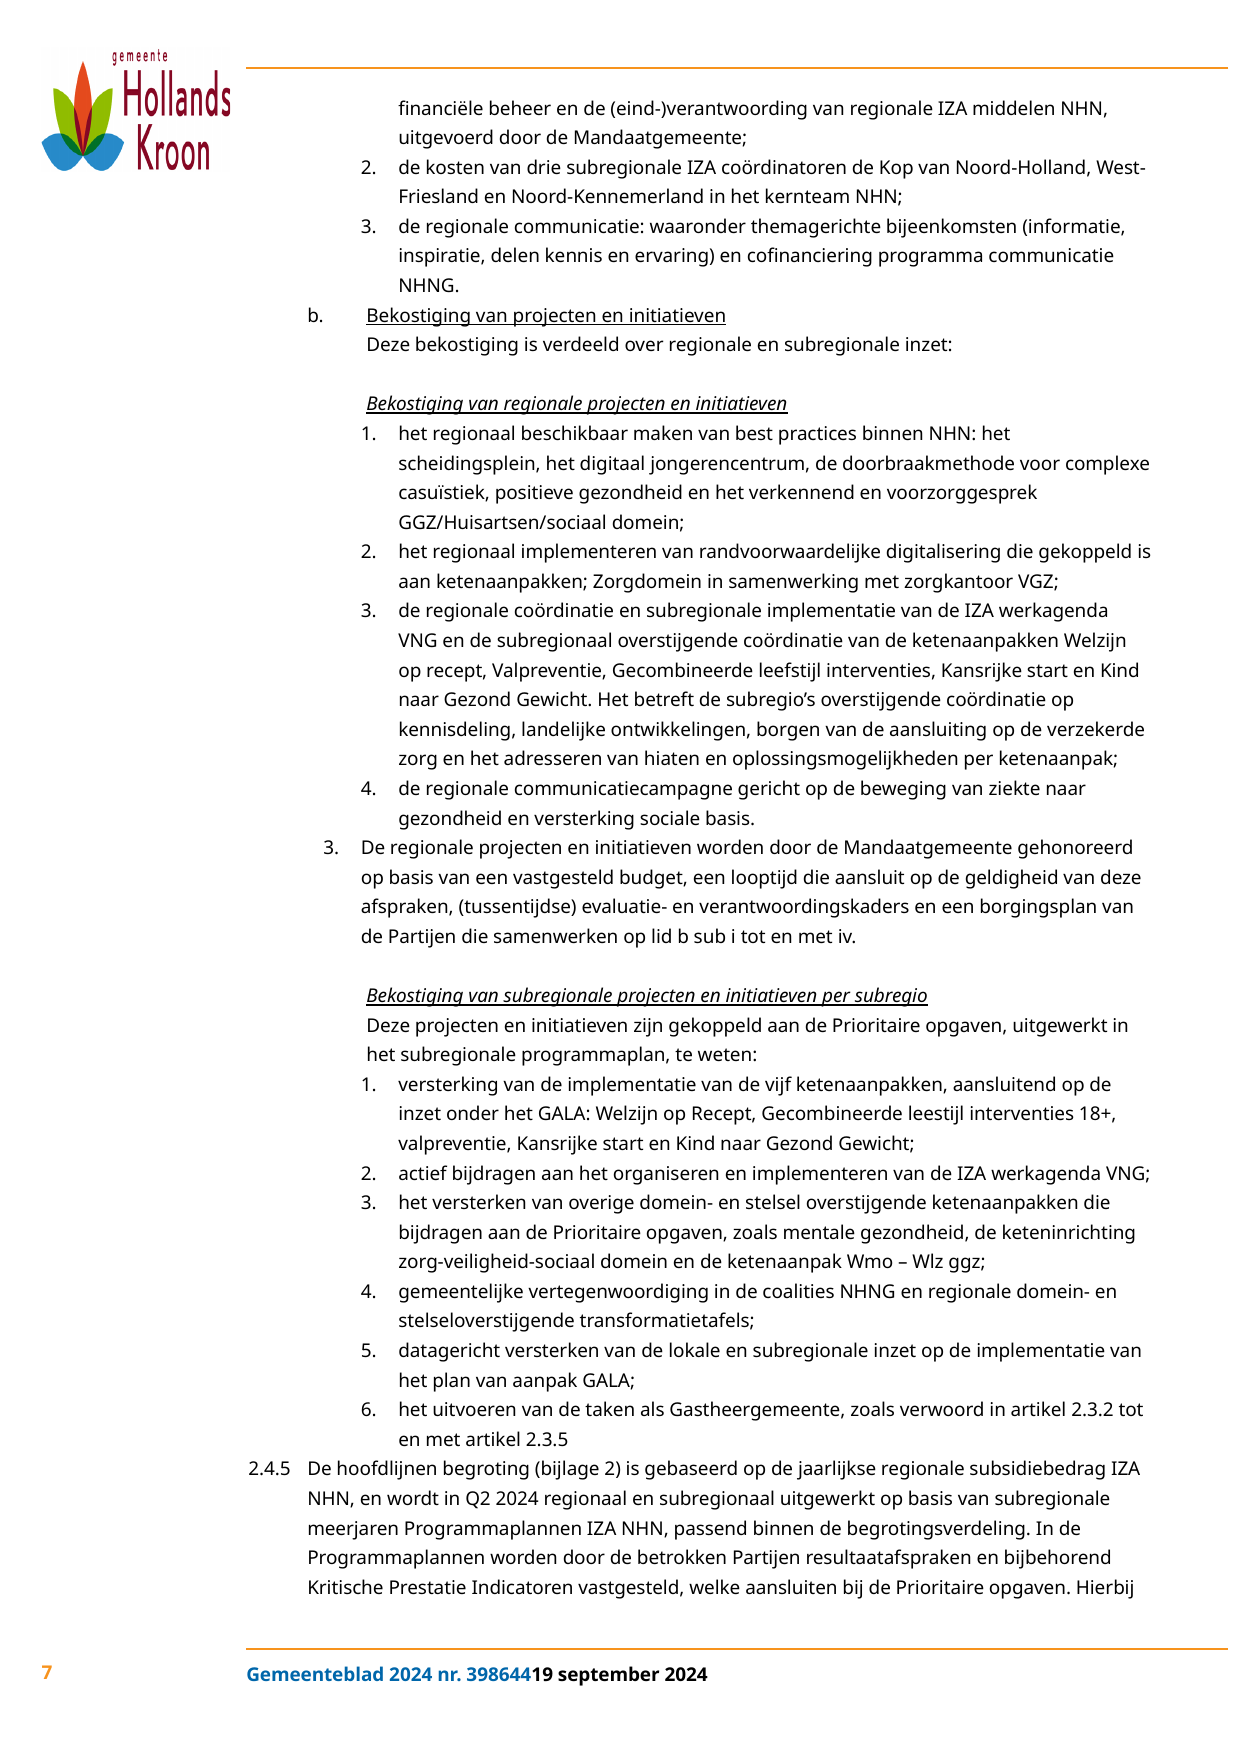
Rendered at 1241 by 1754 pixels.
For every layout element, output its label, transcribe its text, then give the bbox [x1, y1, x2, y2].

list het versterken van overige domein- en stelsel overstijgende ketenaanpakken die bijdragen aan de Prioritaire opgaven, zoals mentale gezondheid, de keteninrichting zorg-veiligheid-sociaal domein en de ketenaanpak Wmo – Wlz ggz; [361, 1189, 1152, 1274]
list actief bijdragen aan het organiseren en implementeren van de IZA werkagenda VNG; [361, 1160, 1152, 1186]
list financiële beheer en de (eind-)verantwoording van regionale IZA middelen NHN, uitgevoerd door de Mandaatgemeente; [361, 95, 1152, 150]
list de kosten van drie subregionale IZA coördinatoren de Kop van Noord-Holland, West-Friesland en Noord-Kennemerland in het kernteam NHN; [361, 154, 1152, 209]
list het regionaal implementeren van randvoorwaardelijke digitalisering die gekoppeld is aan ketenaanpakken; Zorgdomein in samenwerking met zorgkantoor VGZ; [361, 538, 1152, 594]
picture [41, 47, 231, 172]
list Bekostiging van subregionale projecten en initiatieven per subregio [307, 982, 1152, 1008]
list het uitvoeren van de taken als Gastheergemeente, zoals verwoord in artikel 2.3.2 tot en met artikel 2.3.5 [361, 1396, 1152, 1452]
list de regionale communicatie: waaronder themagerichte bijeenkomsten (informatie, inspiratie, delen kennis en ervaring) en cofinanciering programma communicatie NHNG. [361, 213, 1152, 298]
list versterking van de implementatie van de vijf ketenaanpakken, aansluitend op de inzet onder het GALA: Welzijn op Recept, Gecombineerde leestijl interventies 18+, valpreventie, Kansrijke start en Kind naar Gezond Gewicht; [361, 1071, 1152, 1156]
list Bekostiging van regionale projecten en initiatieven [307, 391, 1152, 416]
list datagericht versterken van de lokale en subregionale inzet op de implementatie van het plan van aanpak GALA; [361, 1337, 1152, 1393]
list De regionale projecten en initiatieven worden door de Mandaatgemeente gehonoreerd op basis van een vastgesteld budget, een looptijd die aansluit op de geldigheid van deze afspraken, (tussentijdse) evaluatie- en verantwoordingskaders en een borgingsplan van de Partijen die samenwerken op lid b sub i tot en met iv. [323, 834, 1152, 949]
list de regionale coördinatie en subregionale implementatie van de IZA werkagenda VNG en de subregionaal overstijgende coördinatie van de ketenaanpakken Welzijn op recept, Valpreventie, Gecombineerde leefstijl interventies, Kansrijke start en Kind naar Gezond Gewicht. Het betreft de subregio’s overstijgende coördinatie op kennisdeling, landelijke ontwikkelingen, borgen van de aansluiting op de verzekerde zorg en het adresseren van hiaten en oplossingsmogelijkheden per ketenaanpak; [361, 598, 1152, 771]
list gemeentelijke vertegenwoordiging in de coalities NHNG en regionale domein- en stelseloverstijgende transformatietafels; [361, 1278, 1152, 1333]
list De hoofdlijnen begroting (bijlage 2) is gebaseerd op de jaarlijkse regionale subsidiebedrag IZA NHN, en wordt in Q2 2024 regionaal en subregionaal uitgewerkt op basis van subregionale meerjaren Programmaplannen IZA NHN, passend binnen de begrotingsverdeling. In de Programmaplannen worden door de betrokken Partijen resultaatafspraken en bijbehorend Kritische Prestatie Indicatoren vastgesteld, welke aansluiten bij de Prioritaire opgaven. Hierbij [248, 1456, 1152, 1600]
list Deze projecten en initiatieven zijn gekoppeld aan de Prioritaire opgaven, uitgewerkt in het subregionale programmaplan, te weten: [307, 1012, 1152, 1067]
list Deze bekostiging is verdeeld over regionale en subregionale inzet: [307, 331, 1152, 357]
list het regionaal beschikbaar maken van best practices binnen NHN: het scheidingsplein, het digitaal jongerencentrum, de doorbraakmethode voor complexe casuïstiek, positieve gezondheid en het verkennend en voorzorggesprek GGZ/Huisartsen/sociaal domein; [361, 420, 1152, 535]
list Bekostiging van projecten en initiatieven [307, 302, 1152, 328]
list de regionale communicatiecampagne gericht op de beweging van ziekte naar gezondheid en versterking sociale basis. [361, 775, 1152, 831]
